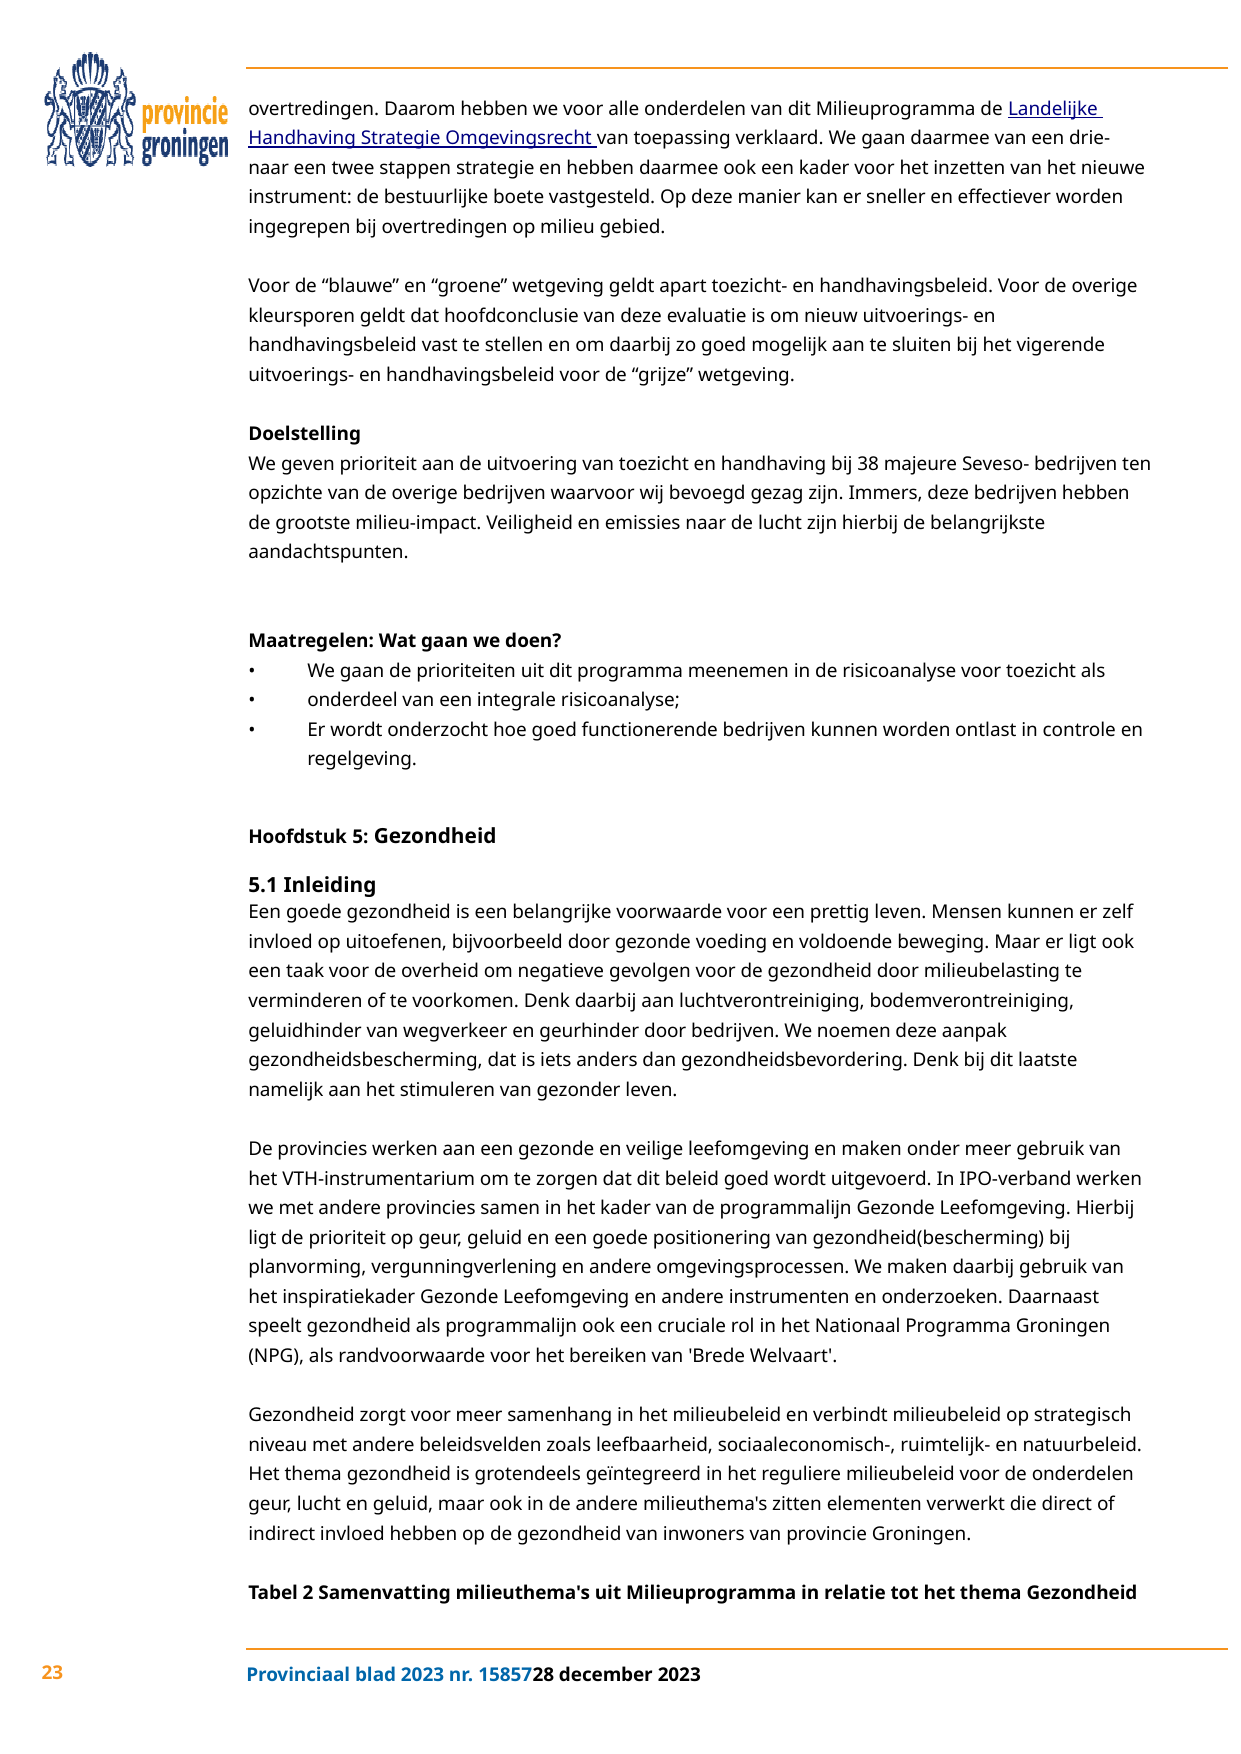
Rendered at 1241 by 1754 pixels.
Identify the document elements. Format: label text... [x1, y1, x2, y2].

list onderdeel van een integrale risicoanalyse; [248, 686, 1152, 712]
text Tabel 2 Samenvatting milieuthema's uit Milieuprogramma in relatie tot het thema Gezondheid [248, 1579, 1152, 1605]
picture [41, 47, 231, 172]
text We geven prioriteit aan de uitvoering van toezicht en handhaving bij 38 majeure Seveso- bedrijven ten opzichte van de overige bedrijven waarvoor wij bevoegd gezag zijn. Immers, deze bedrijven hebben de grootste milieu-impact. Veiligheid en emissies naar de lucht zijn hierbij de belangrijkste aandachtspunten. [248, 450, 1152, 564]
text overtredingen. Daarom hebben we voor alle onderdelen van dit Milieuprogramma de Landelijke Handhaving Strategie Omgevingsrecht van toepassing verklaard. We gaan daarmee van een drie- naar een twee stappen strategie en hebben daarmee ook een kader voor het inzetten van het nieuwe instrument: de bestuurlijke boete vastgesteld. Op deze manier kan er sneller en effectiever worden ingegrepen bij overtredingen op milieu gebied. [248, 95, 1152, 239]
text Maatregelen: Wat gaan we doen? [248, 627, 1152, 653]
text Hoofdstuk 5: Gezondheid [248, 821, 1152, 849]
text 5.1 Inleiding [248, 870, 1152, 898]
text Gezondheid zorgt voor meer samenhang in het milieubeleid en verbindt milieubeleid op strategisch niveau met andere beleidsvelden zoals leefbaarheid, sociaaleconomisch-, ruimtelijk- en natuurbeleid. Het thema gezondheid is grotendeels geïntegreerd in het reguliere milieubeleid voor de onderdelen geur, lucht en geluid, maar ook in de andere milieuthema's zitten elementen verwerkt die direct of indirect invloed hebben op de gezondheid van inwoners van provincie Groningen. [248, 1401, 1152, 1546]
list Er wordt onderzocht hoe goed functionerende bedrijven kunnen worden ontlast in controle en regelgeving. [248, 716, 1152, 771]
text Een goede gezondheid is een belangrijke voorwaarde voor een prettig leven. Mensen kunnen er zelf invloed op uitoefenen, bijvoorbeeld door gezonde voeding en voldoende beweging. Maar er ligt ook een taak voor de overheid om negatieve gevolgen voor de gezondheid door milieubelasting te verminderen of te voorkomen. Denk daarbij aan luchtverontreiniging, bodemverontreiniging, geluidhinder van wegverkeer en geurhinder door bedrijven. We noemen deze aanpak gezondheidsbescherming, dat is iets anders dan gezondheidsbevordering. Denk bij dit laatste namelijk aan het stimuleren van gezonder leven. [248, 898, 1152, 1102]
text Doelstelling [248, 420, 1152, 446]
text De provincies werken aan een gezonde en veilige leefomgeving en maken onder meer gebruik van het VTH-instrumentarium om te zorgen dat dit beleid goed wordt uitgevoerd. In IPO-verband werken we met andere provincies samen in het kader van de programmalijn Gezonde Leefomgeving. Hierbij ligt de prioriteit op geur, geluid en een goede positionering van gezondheid(bescherming) bij planvorming, vergunningverlening en andere omgevingsprocessen. We maken daarbij gebruik van het inspiratiekader Gezonde Leefomgeving en andere instrumenten en onderzoeken. Daarnaast speelt gezondheid als programmalijn ook een cruciale rol in het Nationaal Programma Groningen (NPG), als randvoorwaarde voor het bereiken van 'Brede Welvaart'. [248, 1135, 1152, 1368]
list We gaan de prioriteiten uit dit programma meenemen in de risicoanalyse voor toezicht als [248, 657, 1152, 683]
text Voor de “blauwe” en “groene” wetgeving geldt apart toezicht- en handhavingsbeleid. Voor de overige kleursporen geldt dat hoofdconclusie van deze evaluatie is om nieuw uitvoerings- en handhavingsbeleid vast te stellen en om daarbij zo goed mogelijk aan te sluiten bij het vigerende uitvoerings- en handhavingsbeleid voor de “grijze” wetgeving. [248, 272, 1152, 387]
